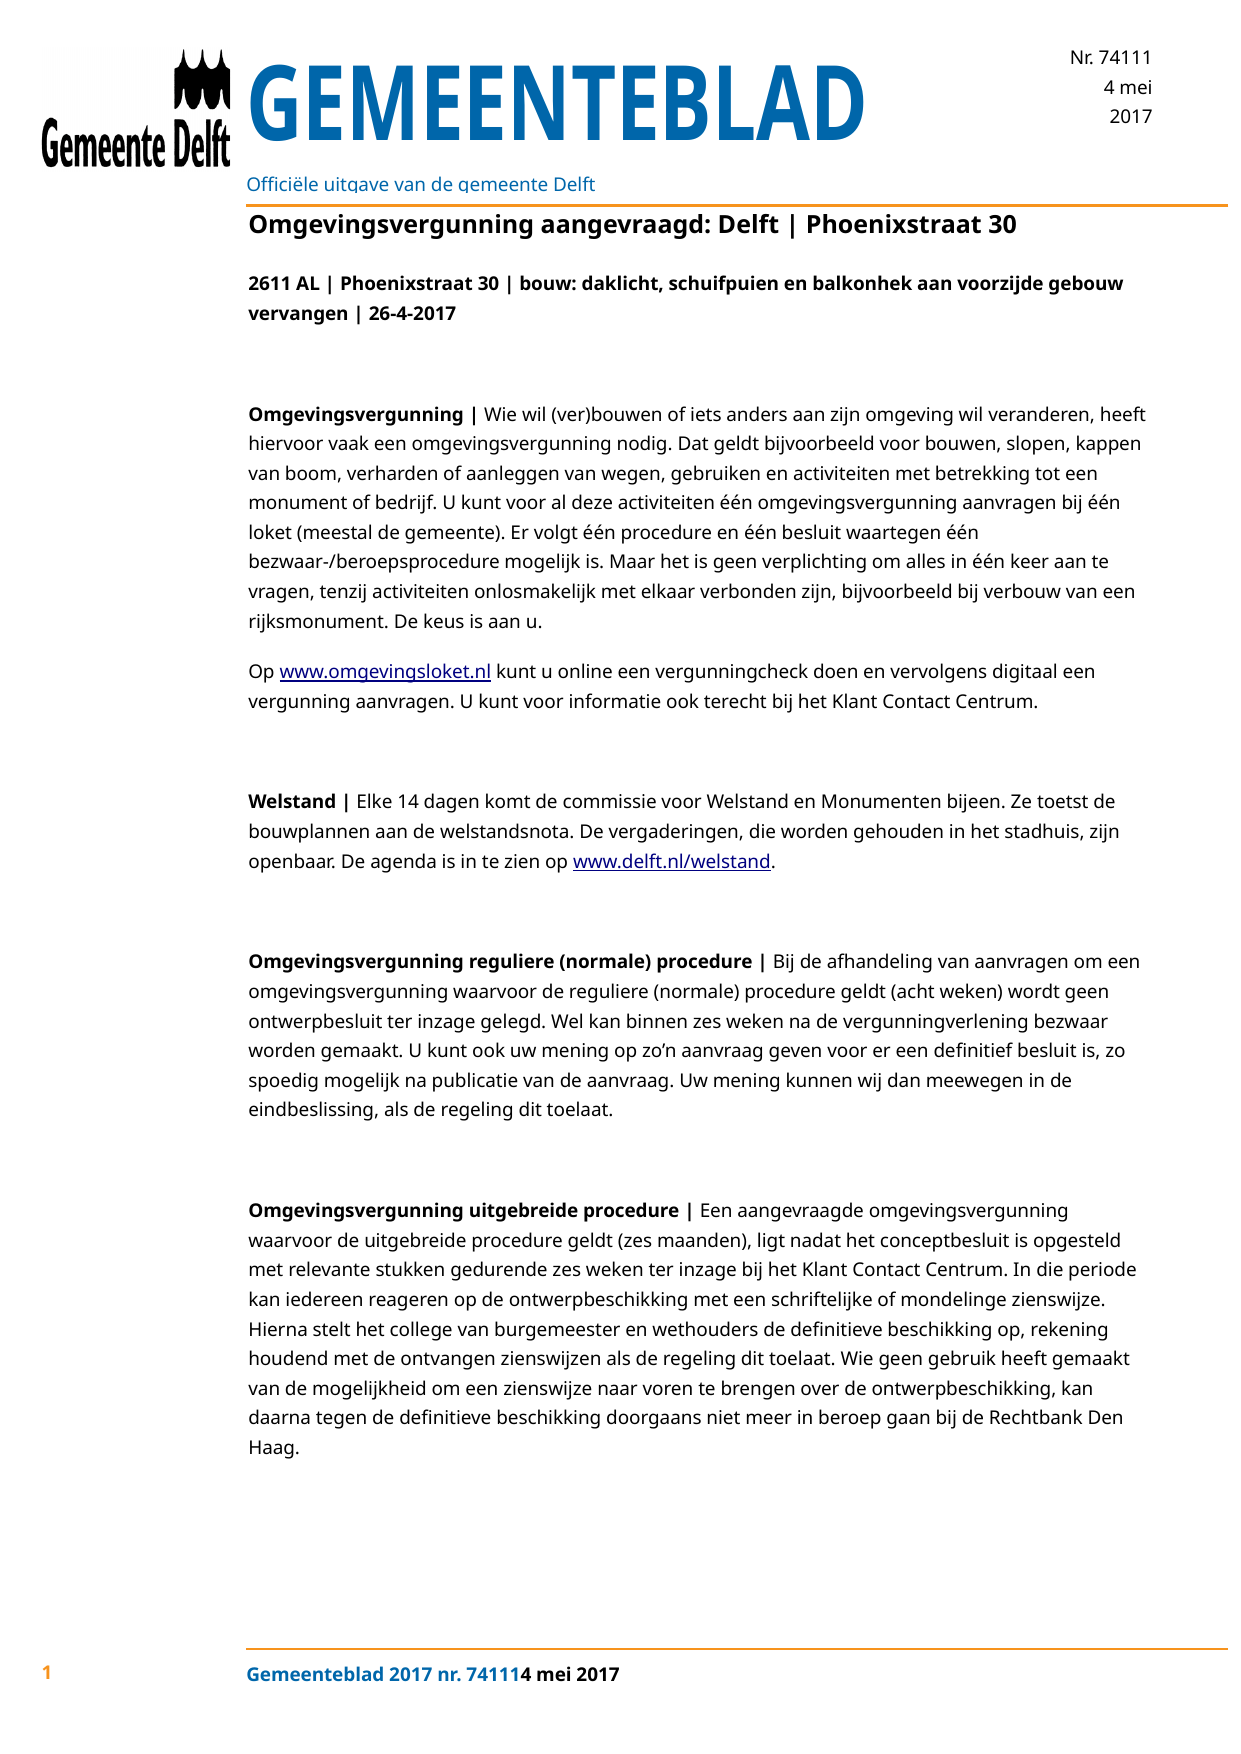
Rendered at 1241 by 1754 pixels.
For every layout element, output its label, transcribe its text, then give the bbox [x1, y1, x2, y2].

text 2611 AL | Phoenixstraat 30 | bouw: daklicht, schuifpuien en balkonhek aan voorzijde gebouw vervangen | 26-4-2017 [248, 270, 1152, 326]
text Op www.omgevingsloket.nl kunt u online een vergunningcheck doen en vervolgens digitaal een vergunning aanvragen. U kunt voor informatie ook terecht bij het Klant Contact Centrum. [248, 658, 1152, 713]
text Omgevingsvergunning reguliere (normale) procedure | Bij de afhandeling van aanvragen om een omgevingsvergunning waarvoor de reguliere (normale) procedure geldt (acht weken) wordt geen ontwerpbesluit ter inzage gelegd. Wel kan binnen zes weken na de vergunningverlening bezwaar worden gemaakt. U kunt ook uw mening op zo’n aanvraag geven voor er een definitief besluit is, zo spoedig mogelijk na publicatie van de aanvraag. Uw mening kunnen wij dan meewegen in de eindbeslissing, als de regeling dit toelaat. [248, 949, 1152, 1122]
text Omgevingsvergunning aangevraagd: Delft | Phoenixstraat 30 [248, 207, 1152, 241]
text Omgevingsvergunning | Wie wil (ver)bouwen of iets anders aan zijn omgeving wil veranderen, heeft hiervoor vaak een omgevingsvergunning nodig. Dat geldt bijvoorbeeld voor bouwen, slopen, kappen van boom, verharden of aanleggen van wegen, gebruiken en activiteiten met betrekking tot een monument of bedrijf. U kunt voor al deze activiteiten één omgevingsvergunning aanvragen bij één loket (meestal de gemeente). Er volgt één procedure en één besluit waartegen één bezwaar-/beroepsprocedure mogelijk is. Maar het is geen verplichting om alles in één keer aan te vragen, tenzij activiteiten onlosmakelijk met elkaar verbonden zijn, bijvoorbeeld bij verbouw van een rijksmonument. De keus is aan u. [248, 401, 1152, 633]
text Welstand | Elke 14 dagen komt de commissie voor Welstand en Monumenten bijeen. Ze toetst de bouwplannen aan de welstandsnota. De vergaderingen, die worden gehouden in het stadhuis, zijn openbaar. De agenda is in te zien op www.delft.nl/welstand. [248, 789, 1152, 873]
picture [41, 47, 231, 172]
text Omgevingsvergunning uitgebreide procedure | Een aangevraagde omgevingsvergunning waarvoor de uitgebreide procedure geldt (zes maanden), ligt nadat het conceptbesluit is opgesteld met relevante stukken gedurende zes weken ter inzage bij het Klant Contact Centrum. In die periode kan iedereen reageren op de ontwerpbeschikking met een schriftelijke of mondelinge zienswijze. Hierna stelt het college van burgemeester en wethouders de definitieve beschikking op, rekening houdend met de ontvangen zienswijzen als de regeling dit toelaat. Wie geen gebruik heeft gemaakt van de mogelijkheid om een zienswijze naar voren te brengen over de ontwerpbeschikking, kan daarna tegen de definitieve beschikking doorgaans niet meer in beroep gaan bij de Rechtbank Den Haag. [248, 1197, 1152, 1460]
